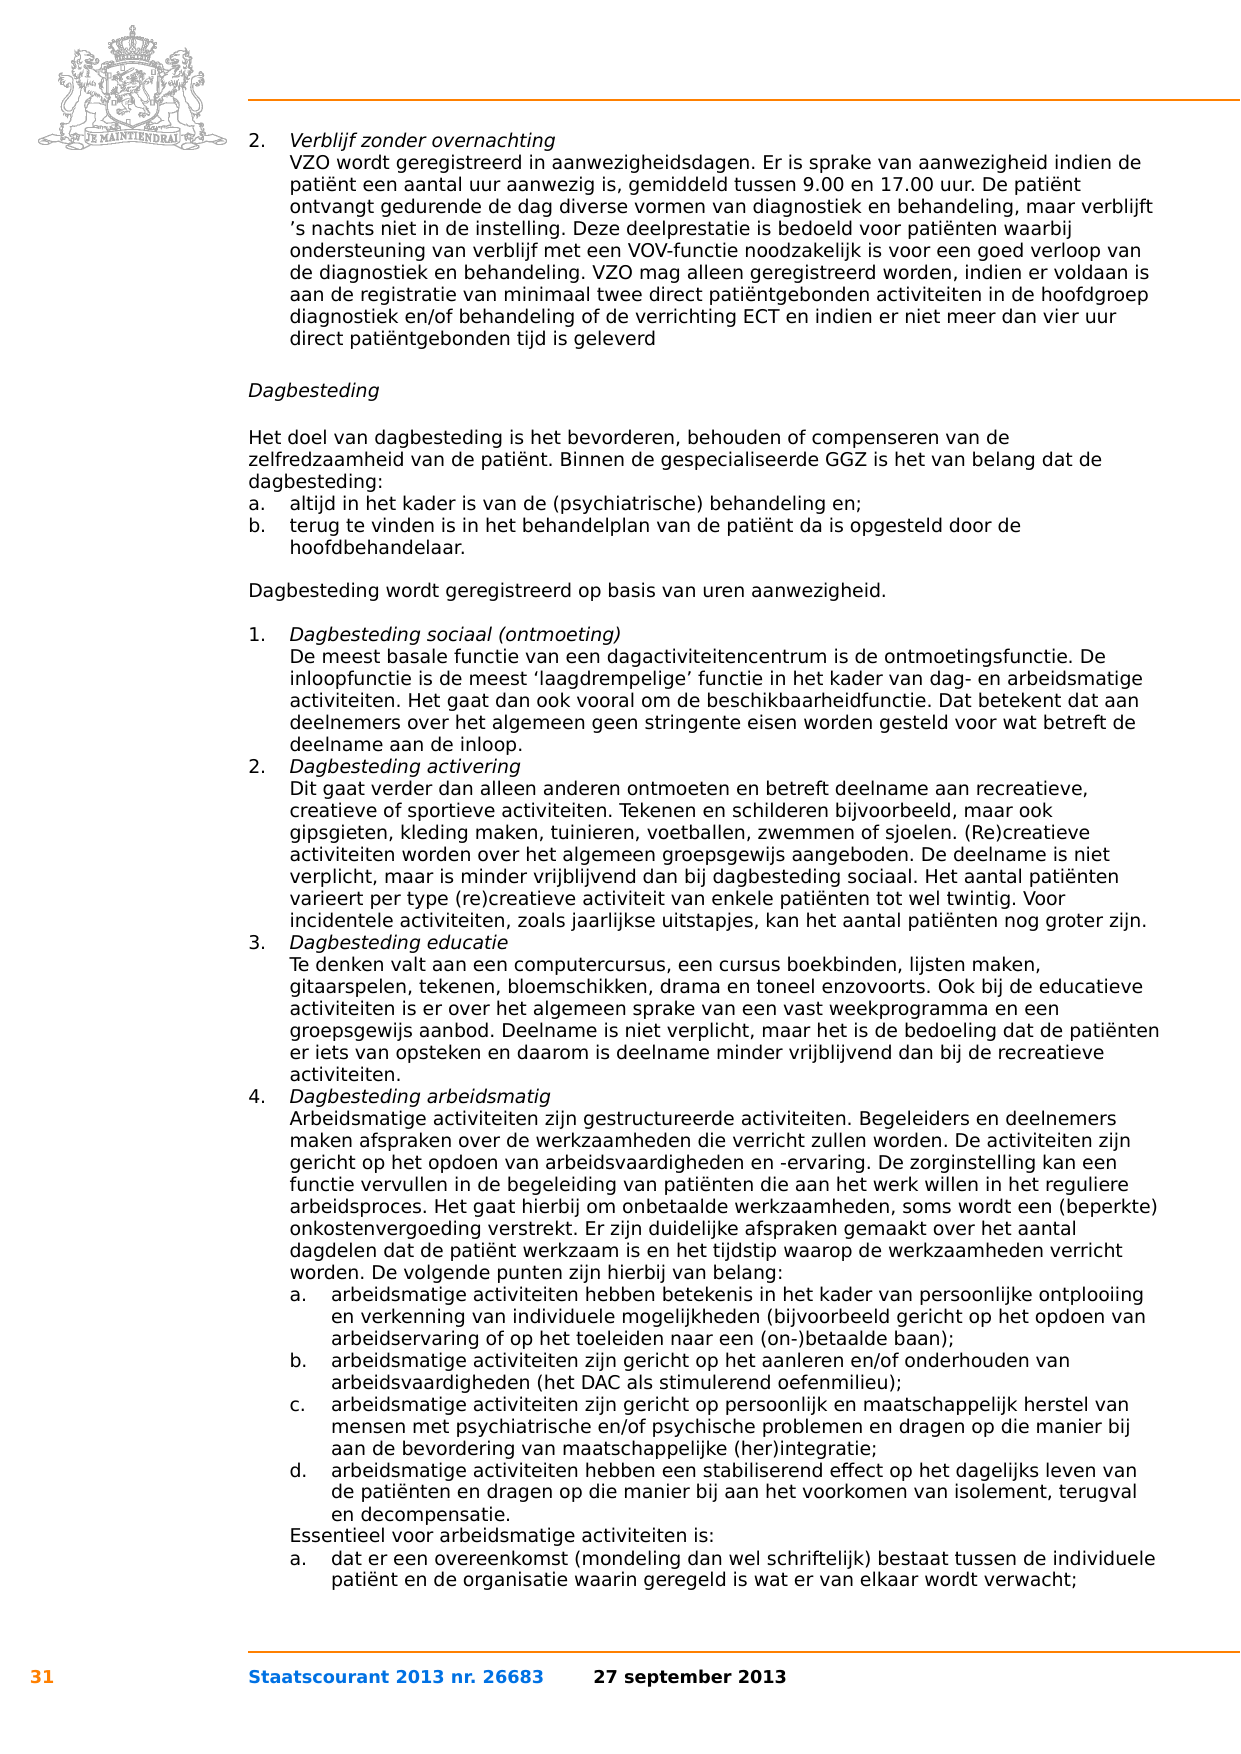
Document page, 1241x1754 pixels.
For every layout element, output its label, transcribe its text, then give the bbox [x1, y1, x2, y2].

text b. terug te vinden is in het behandelplan van de patiënt da is opgesteld door de hoofdbehandelaar. [248, 514, 1163, 558]
text d. arbeidsmatige activiteiten hebben een stabiliserend effect op het dagelijks leven van de patiënten en dragen op die manier bij aan het voorkomen van isolement, terugval en decompensatie. [289, 1459, 1163, 1525]
text 1. Dagbesteding sociaal (ontmoeting) [248, 624, 1163, 646]
text Arbeidsmatige activiteiten zijn gestructureerde activiteiten. Begeleiders en deelnemers maken afspraken over de werkzaamheden die verricht zullen worden. De activiteiten zijn gericht op het opdoen van arbeidsvaardigheden en -ervaring. De zorginstelling kan een functie vervullen in de begeleiding van patiënten die aan het werk willen in het reguliere arbeidsproces. Het gaat hierbij om onbetaalde werkzaamheden, soms wordt een (beperkte) onkostenvergoeding verstrekt. Er zijn duidelijke afspraken gemaakt over het aantal dagdelen dat de patiënt werkzaam is en het tijdstip waarop de werkzaamheden verricht worden. De volgende punten zijn hierbij van belang: [289, 1108, 1163, 1284]
text a. dat er een overeenkomst (mondeling dan wel schriftelijk) bestaat tussen de individuele patiënt en de organisatie waarin geregeld is wat er van elkaar wordt verwacht; [289, 1547, 1163, 1591]
text De meest basale functie van een dagactiviteitencentrum is de ontmoetingsfunctie. De inloopfunctie is de meest ‘laagdrempelige’ functie in het kader van dag- en arbeidsmatige activiteiten. Het gaat dan ook vooral om de beschikbaarheidfunctie. Dat betekent dat aan deelnemers over het algemeen geen stringente eisen worden gesteld voor wat betreft de deelname aan de inloop. [289, 646, 1163, 756]
text a. arbeidsmatige activiteiten hebben betekenis in het kader van persoonlijke ontplooiing en verkenning van individuele mogelijkheden (bijvoorbeeld gericht op het opdoen van arbeidservaring of op het toeleiden naar een (on-)betaalde baan); [289, 1284, 1163, 1349]
picture [38, 25, 227, 150]
text Te denken valt aan een computercursus, een cursus boekbinden, lijsten maken, gitaarspelen, tekenen, bloemschikken, drama en toneel enzovoorts. Ook bij de educatieve activiteiten is er over het algemeen sprake van een vast weekprogramma en een groepsgewijs aanbod. Deelname is niet verplicht, maar het is de bedoeling dat de patiënten er iets van opsteken en daarom is deelname minder vrijblijvend dan bij de recreatieve activiteiten. [289, 954, 1163, 1086]
text a. altijd in het kader is van de (psychiatrische) behandeling en; [248, 493, 1163, 514]
text 4. Dagbesteding arbeidsmatig [248, 1086, 1163, 1108]
text Het doel van dagbesteding is het bevorderen, behouden of compenseren van de zelfredzaamheid van de patiënt. Binnen de gespecialiseerde GGZ is het van belang dat de dagbesteding: [248, 427, 1163, 493]
text Essentieel voor arbeidsmatige activiteiten is: [289, 1525, 1163, 1547]
text Dagbesteding wordt geregistreerd op basis van uren aanwezigheid. [248, 580, 1163, 602]
text VZO wordt geregistreerd in aanwezigheidsdagen. Er is sprake van aanwezigheid indien de patiënt een aantal uur aanwezig is, gemiddeld tussen 9.00 en 17.00 uur. De patiënt ontvangt gedurende de dag diverse vormen van diagnostiek en behandeling, maar verblijft ’s nachts niet in de instelling. Deze deelprestatie is bedoeld voor patiënten waarbij ondersteuning van verblijf met een VOV-functie noodzakelijk is voor een goed verloop van de diagnostiek en behandeling. VZO mag alleen geregistreerd worden, indien er voldaan is aan de registratie van minimaal twee direct patiëntgebonden activiteiten in de hoofdgroep diagnostiek en/of behandeling of de verrichting ECT en indien er niet meer dan vier uur direct patiëntgebonden tijd is geleverd [289, 152, 1163, 350]
text Dit gaat verder dan alleen anderen ontmoeten en betreft deelname aan recreatieve, creatieve of sportieve activiteiten. Tekenen en schilderen bijvoorbeeld, maar ook gipsgieten, kleding maken, tuinieren, voetballen, zwemmen of sjoelen. (Re)creatieve activiteiten worden over het algemeen groepsgewijs aangeboden. De deelname is niet verplicht, maar is minder vrijblijvend dan bij dagbesteding sociaal. Het aantal patiënten varieert per type (re)creatieve activiteit van enkele patiënten tot wel twintig. Voor incidentele activiteiten, zoals jaarlijkse uitstapjes, kan het aantal patiënten nog groter zijn. [289, 778, 1163, 932]
text 3. Dagbesteding educatie [248, 932, 1163, 954]
text c. arbeidsmatige activiteiten zijn gericht op persoonlijk en maatschappelijk herstel van mensen met psychiatrische en/of psychische problemen en dragen op die manier bij aan de bevordering van maatschappelijke (her)integratie; [289, 1393, 1163, 1459]
text 2. Dagbesteding activering [248, 756, 1163, 778]
text b. arbeidsmatige activiteiten zijn gericht op het aanleren en/of onderhouden van arbeidsvaardigheden (het DAC als stimulerend oefenmilieu); [289, 1349, 1163, 1393]
text 2. Verblijf zonder overnachting [248, 130, 1163, 152]
subtitle Dagbesteding [248, 380, 1163, 402]
